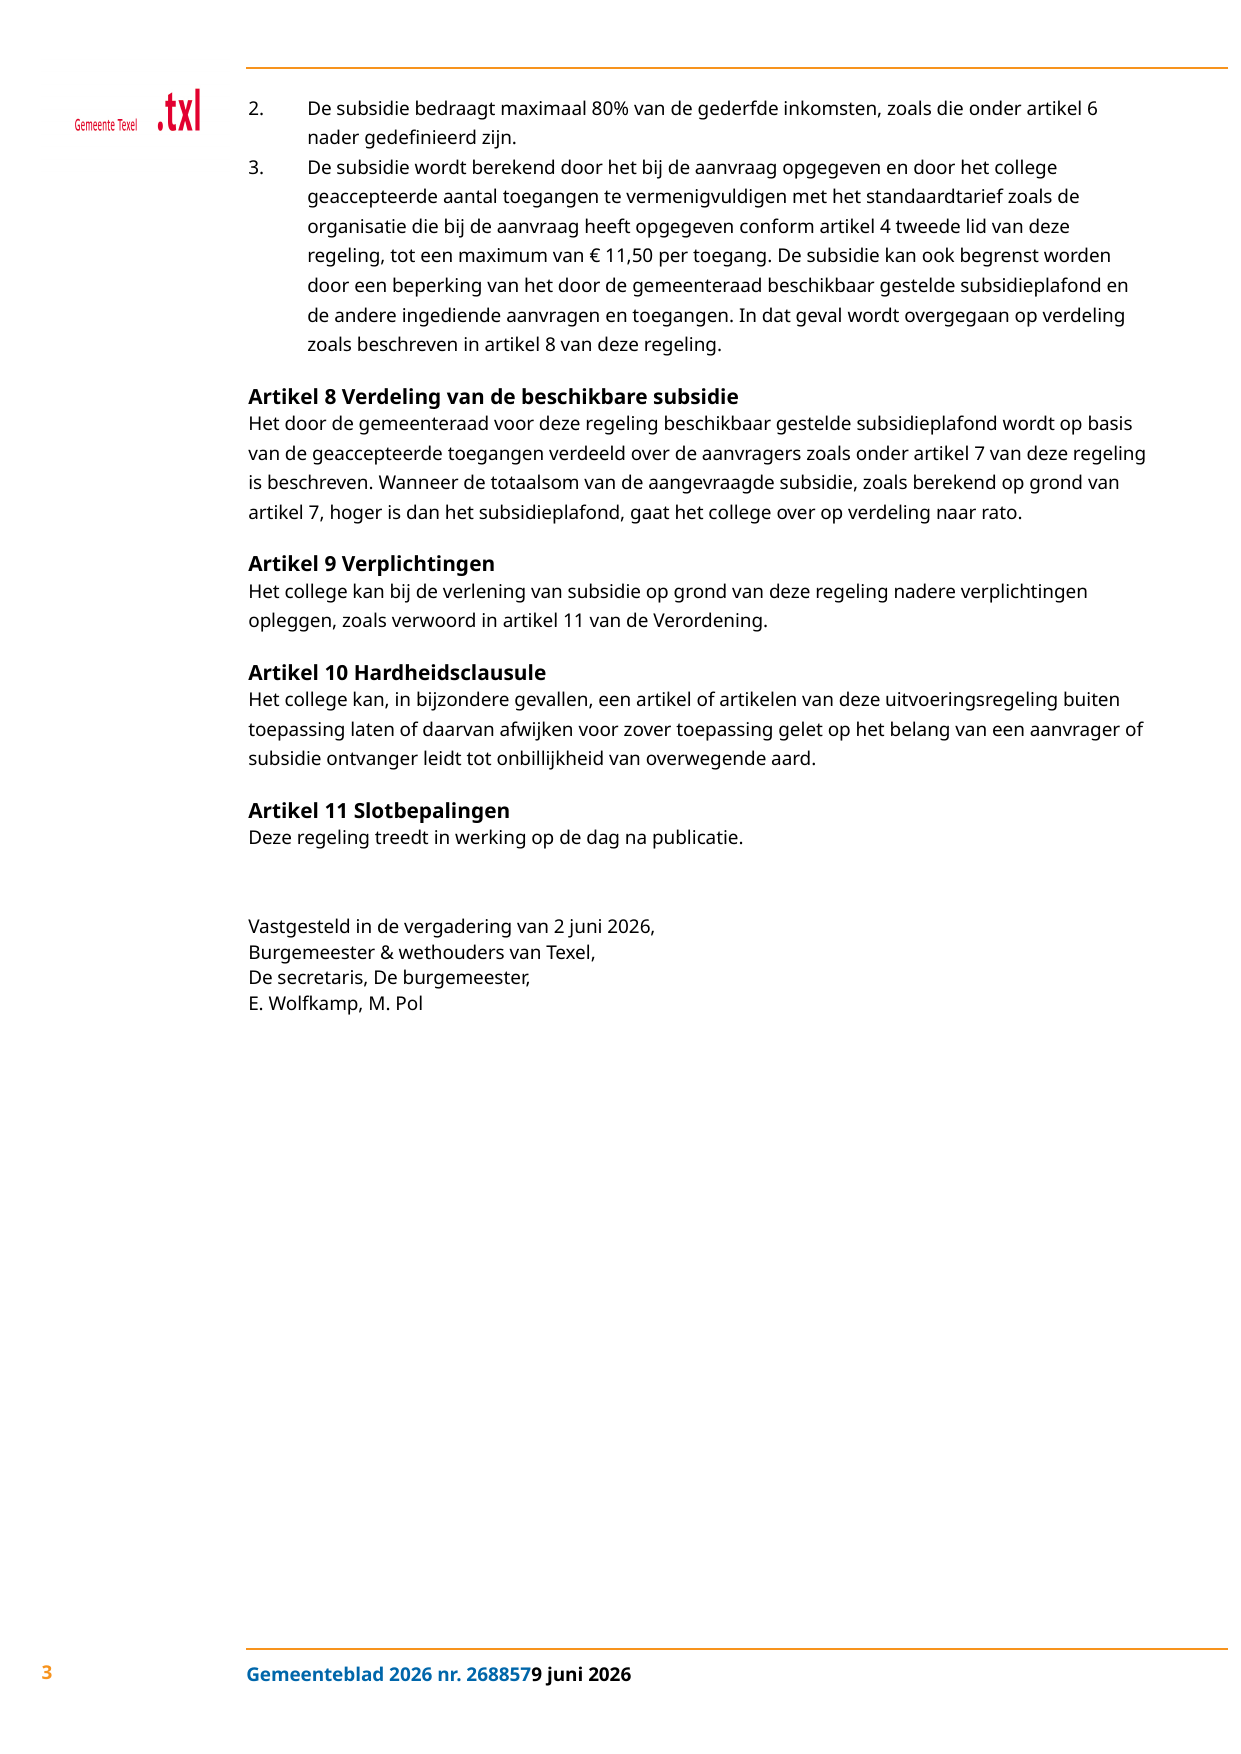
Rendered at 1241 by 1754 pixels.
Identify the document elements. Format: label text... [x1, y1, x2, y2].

text De secretaris, De burgemeester, [248, 964, 1152, 990]
text Vastgesteld in de vergadering van 2 juni 2026, [248, 913, 1152, 939]
text Artikel 9 Verplichtingen [248, 549, 1152, 578]
text E. Wolfkamp, M. Pol [248, 990, 1152, 1016]
text Deze regeling treedt in werking op de dag na publicatie. [248, 824, 1152, 850]
text Artikel 8 Verdeling van de beschikbare subsidie [248, 382, 1152, 410]
text Het college kan bij de verlening van subsidie op grond van deze regeling nadere verplichtingen opleggen, zoals verwoord in artikel 11 van de Verordening. [248, 578, 1152, 633]
list De subsidie wordt berekend door het bij de aanvraag opgegeven en door het college geaccepteerde aantal toegangen te vermenigvuldigen met het standaardtarief zoals de organisatie die bij de aanvraag heeft opgegeven conform artikel 4 tweede lid van deze regeling, tot een maximum van € 11,50 per toegang. De subsidie kan ook begrenst worden door een beperking van het door de gemeenteraad beschikbaar gestelde subsidieplafond en de andere ingediende aanvragen en toegangen. In dat geval wordt overgegaan op verdeling zoals beschreven in artikel 8 van deze regeling. [248, 154, 1152, 357]
text Artikel 11 Slotbepalingen [248, 796, 1152, 824]
text Het college kan, in bijzondere gevallen, een artikel of artikelen van deze uitvoeringsregeling buiten toepassing laten of daarvan afwijken voor zover toepassing gelet op het belang van een aanvrager of subsidie ontvanger leidt tot onbillijkheid van overwegende aard. [248, 686, 1152, 771]
text Burgemeester & wethouders van Texel, [248, 939, 1152, 964]
text Artikel 10 Hardheidsclausule [248, 658, 1152, 686]
list De subsidie bedraagt maximaal 80% van de gederfde inkomsten, zoals die onder artikel 6 nader gedefinieerd zijn. [248, 95, 1152, 150]
picture [41, 47, 231, 172]
text Het door de gemeenteraad voor deze regeling beschikbaar gestelde subsidieplafond wordt op basis van de geaccepteerde toegangen verdeeld over de aanvragers zoals onder artikel 7 van deze regeling is beschreven. Wanneer de totaalsom van de aangevraagde subsidie, zoals berekend op grond van artikel 7, hoger is dan het subsidieplafond, gaat het college over op verdeling naar rato. [248, 410, 1152, 525]
